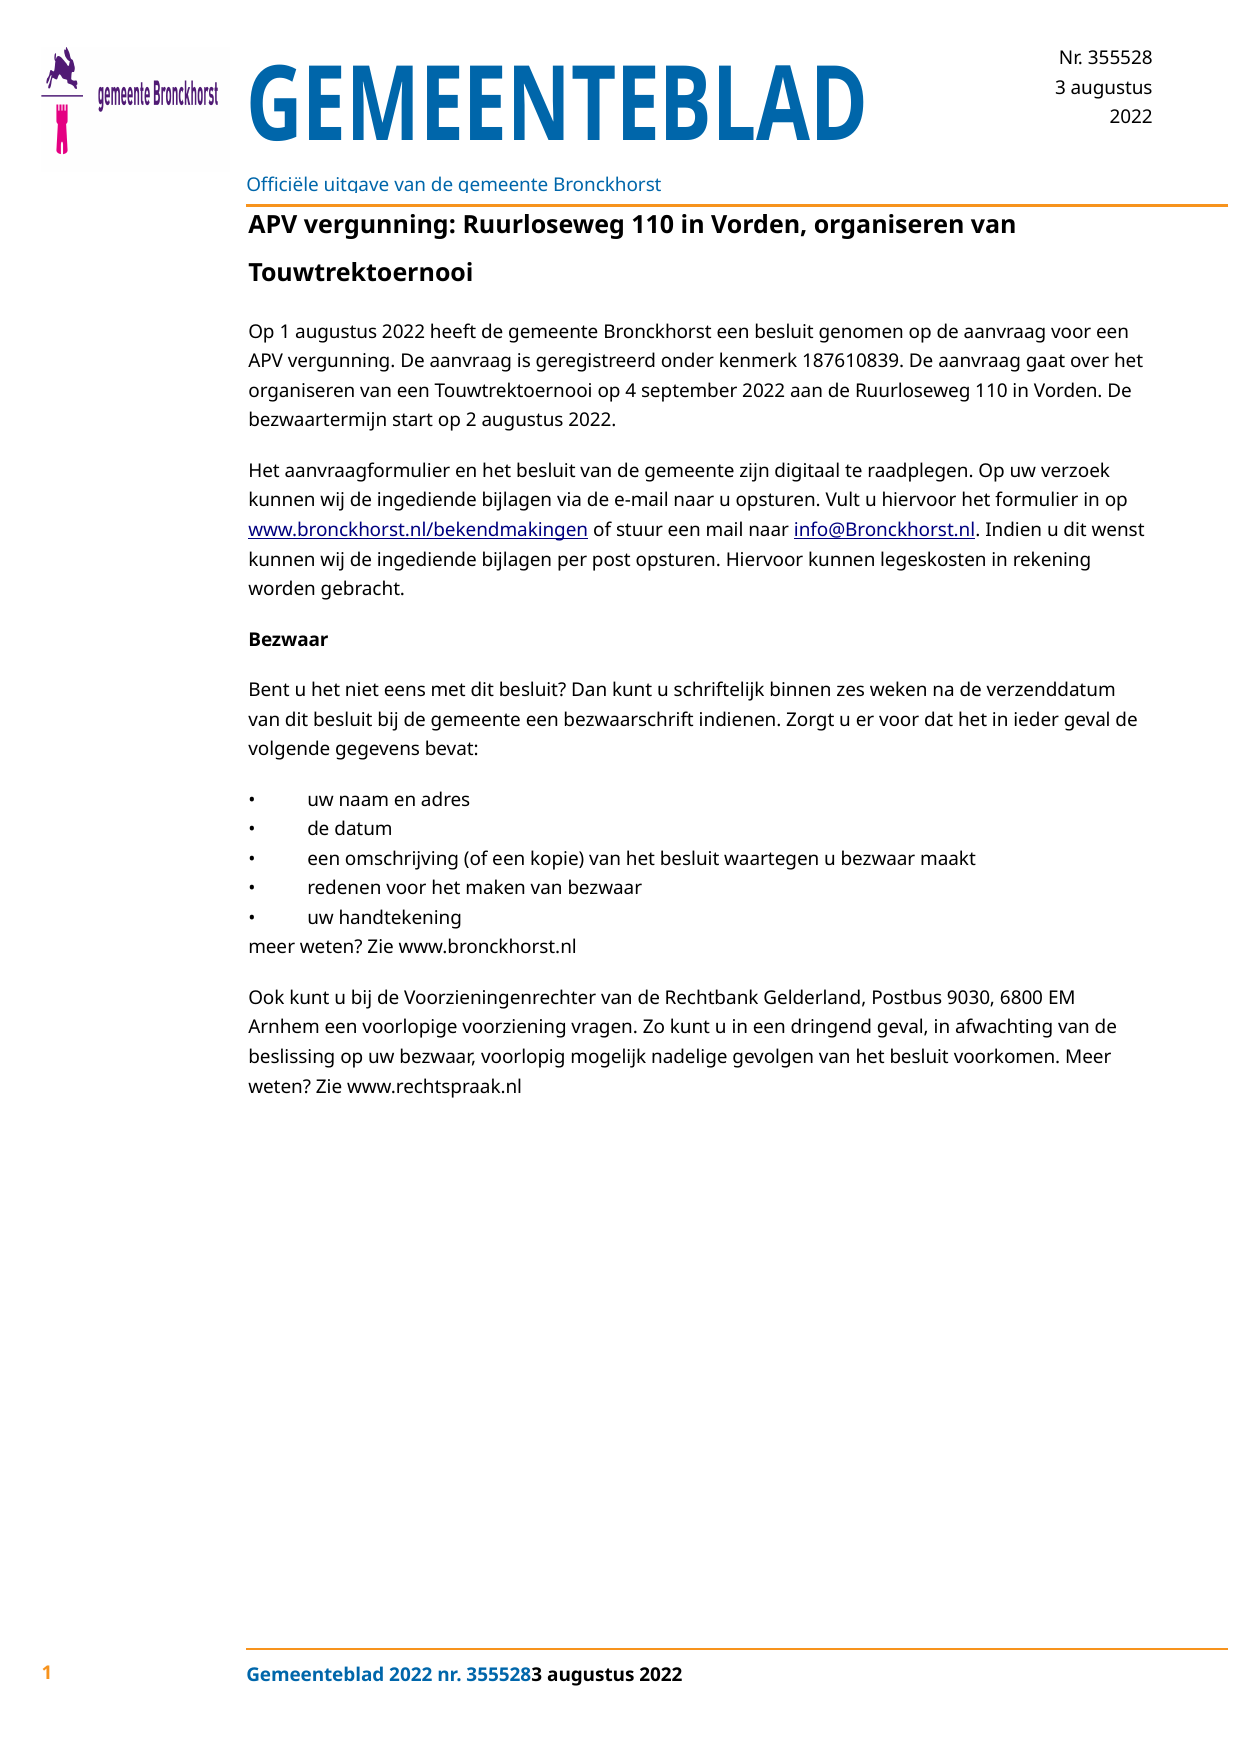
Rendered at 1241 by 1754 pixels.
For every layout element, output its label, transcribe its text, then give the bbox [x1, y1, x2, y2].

text Op 1 augustus 2022 heeft de gemeente Bronckhorst een besluit genomen op de aanvraag voor een APV vergunning. De aanvraag is geregistreerd onder kenmerk 187610839. De aanvraag gaat over het organiseren van een Touwtrektoernooi op 4 september 2022 aan de Ruurloseweg 110 in Vorden. De bezwaartermijn start op 2 augustus 2022. [248, 318, 1152, 432]
text Bent u het niet eens met dit besluit? Dan kunt u schriftelijk binnen zes weken na de verzenddatum van dit besluit bij de gemeente een bezwaarschrift indienen. Zorgt u er voor dat het in ieder geval de volgende gegevens bevat: [248, 676, 1152, 761]
list uw handtekening [248, 904, 1152, 930]
list redenen voor het maken van bezwaar [248, 874, 1152, 900]
list uw naam en adres [248, 786, 1152, 812]
text Ook kunt u bij de Voorzieningenrechter van de Rechtbank Gelderland, Postbus 9030, 6800 EM Arnhem een voorlopige voorziening vragen. Zo kunt u in een dringend geval, in afwachting van de beslissing op uw bezwaar, voorlopig mogelijk nadelige gevolgen van het besluit voorkomen. Meer weten? Zie www.rechtspraak.nl [248, 984, 1152, 1099]
text meer weten? Zie www.bronckhorst.nl [248, 934, 1152, 959]
picture [41, 47, 231, 172]
text Bezwaar [248, 626, 1152, 652]
list een omschrijving (of een kopie) van het besluit waartegen u bezwaar maakt [248, 845, 1152, 871]
list de datum [248, 815, 1152, 841]
text APV vergunning: Ruurloseweg 110 in Vorden, organiseren van Touwtrektoernooi [248, 207, 1152, 288]
text Het aanvraagformulier en het besluit van de gemeente zijn digitaal te raadplegen. Op uw verzoek kunnen wij de ingediende bijlagen via de e-mail naar u opsturen. Vult u hiervoor het formulier in op www.bronckhorst.nl/bekendmakingen of stuur een mail naar info@Bronckhorst.nl. Indien u dit wenst kunnen wij de ingediende bijlagen per post opsturen. Hiervoor kunnen legeskosten in rekening worden gebracht. [248, 457, 1152, 601]
